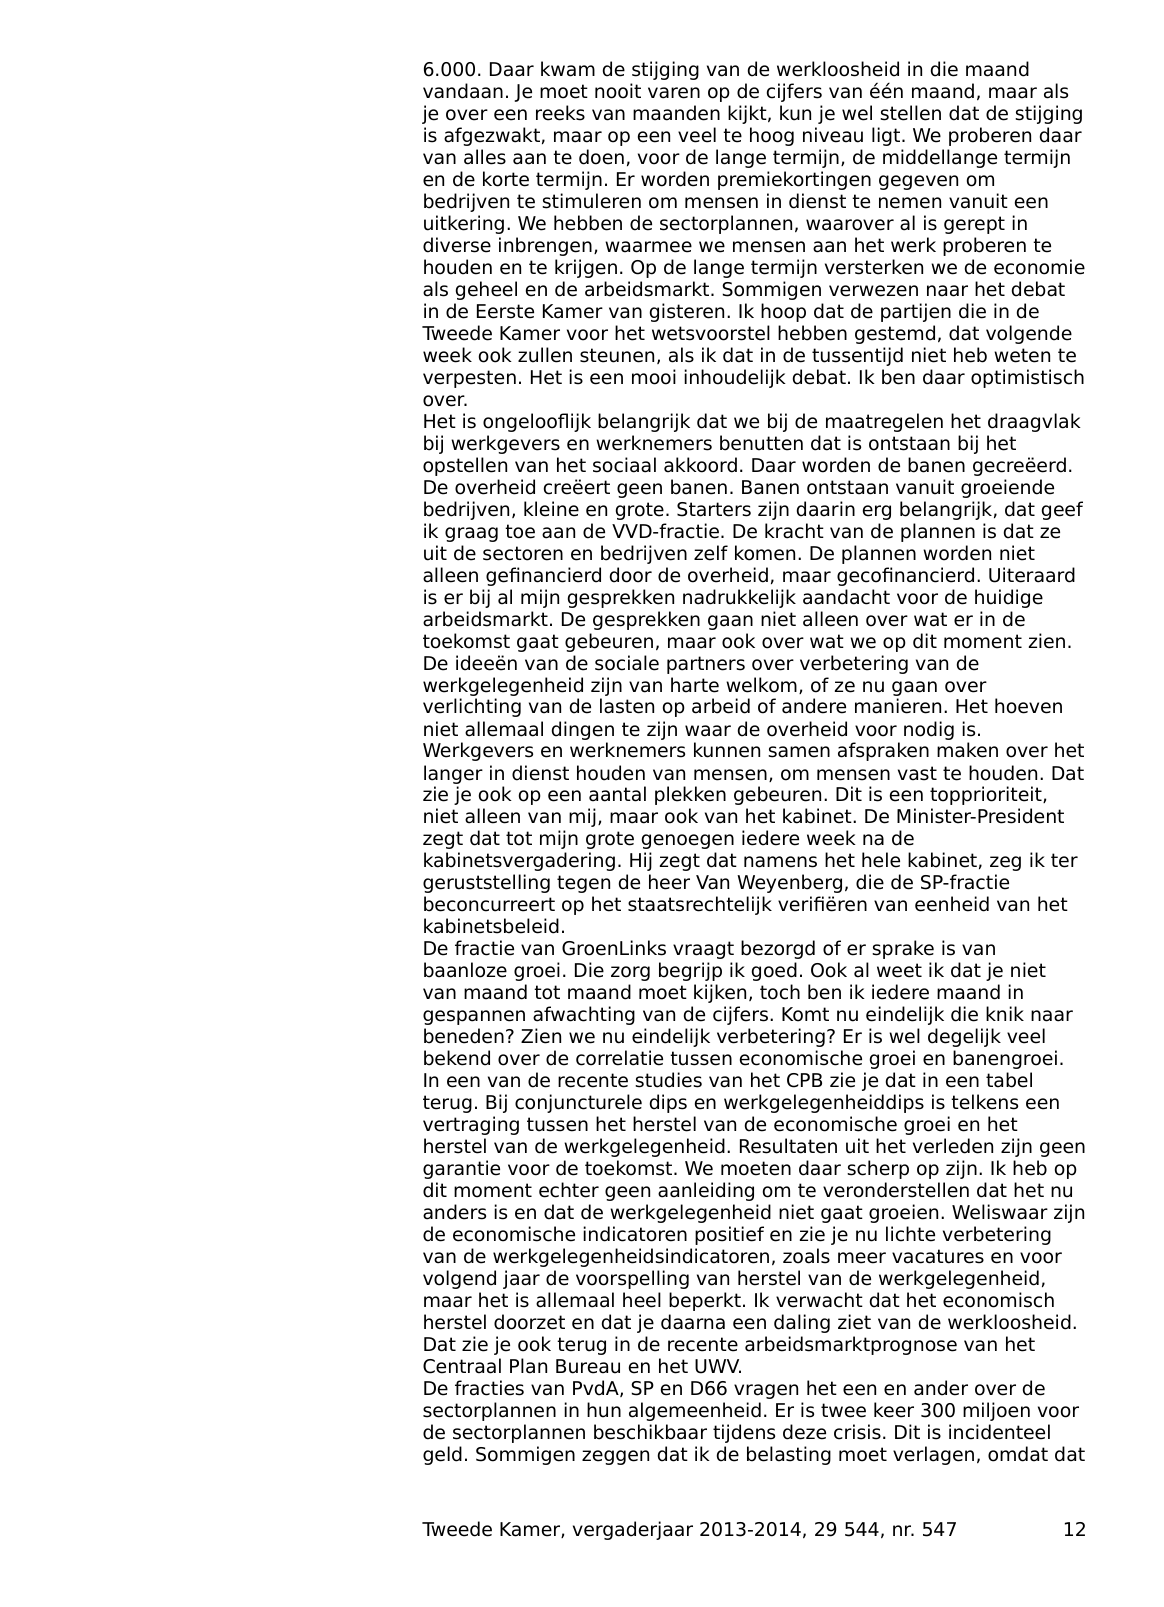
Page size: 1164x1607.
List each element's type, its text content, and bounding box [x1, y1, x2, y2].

text De fractie van GroenLinks vraagt bezorgd of er sprake is van baanloze groei. Die zorg begrijp ik goed. Ook al weet ik dat je niet van maand tot maand moet kijken, toch ben ik iedere maand in gespannen afwachting van de cijfers. Komt nu eindelijk die knik naar beneden? Zien we nu eindelijk verbetering? Er is wel degelijk veel bekend over de correlatie tussen economische groei en banengroei. In een van de recente studies van het CPB zie je dat in een tabel terug. Bij conjuncturele dips en werkgelegenheiddips is telkens een vertraging tussen het herstel van de economische groei en het herstel van de werkgelegenheid. Resultaten uit het verleden zijn geen garantie voor de toekomst. We moeten daar scherp op zijn. Ik heb op dit moment echter geen aanleiding om te veronderstellen dat het nu anders is en dat de werkgelegenheid niet gaat groeien. Weliswaar zijn de economische indicatoren positief en zie je nu lichte verbetering van de werkgelegenheidsindicatoren, zoals meer vacatures en voor volgend jaar de voorspelling van herstel van de werkgelegenheid, maar het is allemaal heel beperkt. Ik verwacht dat het economisch herstel doorzet en dat je daarna een daling ziet van de werkloosheid. Dat zie je ook terug in de recente arbeidsmarktprognose van het Centraal Plan Bureau en het UWV. [422, 938, 1087, 1378]
text Het is ongelooflijk belangrijk dat we bij de maatregelen het draagvlak bij werkgevers en werknemers benutten dat is ontstaan bij het opstellen van het sociaal akkoord. Daar worden de banen gecreëerd. De overheid creëert geen banen. Banen ontstaan vanuit groeiende bedrijven, kleine en grote. Starters zijn daarin erg belangrijk, dat geef ik graag toe aan de VVD-fractie. De kracht van de plannen is dat ze uit de sectoren en bedrijven zelf komen. De plannen worden niet alleen gefinancierd door de overheid, maar gecofinancierd. Uiteraard is er bij al mijn gesprekken nadrukkelijk aandacht voor de huidige arbeidsmarkt. De gesprekken gaan niet alleen over wat er in de toekomst gaat gebeuren, maar ook over wat we op dit moment zien. De ideeën van de sociale partners over verbetering van de werkgelegenheid zijn van harte welkom, of ze nu gaan over verlichting van de lasten op arbeid of andere manieren. Het hoeven niet allemaal dingen te zijn waar de overheid voor nodig is. Werkgevers en werknemers kunnen samen afspraken maken over het langer in dienst houden van mensen, om mensen vast te houden. Dat zie je ook op een aantal plekken gebeuren. Dit is een topprioriteit, niet alleen van mij, maar ook van het kabinet. De Minister-President zegt dat tot mijn grote genoegen iedere week na de kabinetsvergadering. Hij zegt dat namens het hele kabinet, zeg ik ter geruststelling tegen de heer Van Weyenberg, die de SP-fractie beconcurreert op het staatsrechtelijk verifiëren van eenheid van het kabinetsbeleid. [422, 411, 1087, 938]
text De fracties van PvdA, SP en D66 vragen het een en ander over de sectorplannen in hun algemeenheid. Er is twee keer 300 miljoen voor de sectorplannen beschikbaar tijdens deze crisis. Dit is incidenteel geld. Sommigen zeggen dat ik de belasting moet verlagen, omdat dat [422, 1378, 1087, 1466]
text 6.000. Daar kwam de stijging van de werkloosheid in die maand vandaan. Je moet nooit varen op de cijfers van één maand, maar als je over een reeks van maanden kijkt, kun je wel stellen dat de stijging is afgezwakt, maar op een veel te hoog niveau ligt. We proberen daar van alles aan te doen, voor de lange termijn, de middellange termijn en de korte termijn. Er worden premiekortingen gegeven om bedrijven te stimuleren om mensen in dienst te nemen vanuit een uitkering. We hebben de sectorplannen, waarover al is gerept in diverse inbrengen, waarmee we mensen aan het werk proberen te houden en te krijgen. Op de lange termijn versterken we de economie als geheel en de arbeidsmarkt. Sommigen verwezen naar het debat in de Eerste Kamer van gisteren. Ik hoop dat de partijen die in de Tweede Kamer voor het wetsvoorstel hebben gestemd, dat volgende week ook zullen steunen, als ik dat in de tussentijd niet heb weten te verpesten. Het is een mooi inhoudelijk debat. Ik ben daar optimistisch over. [422, 59, 1087, 411]
